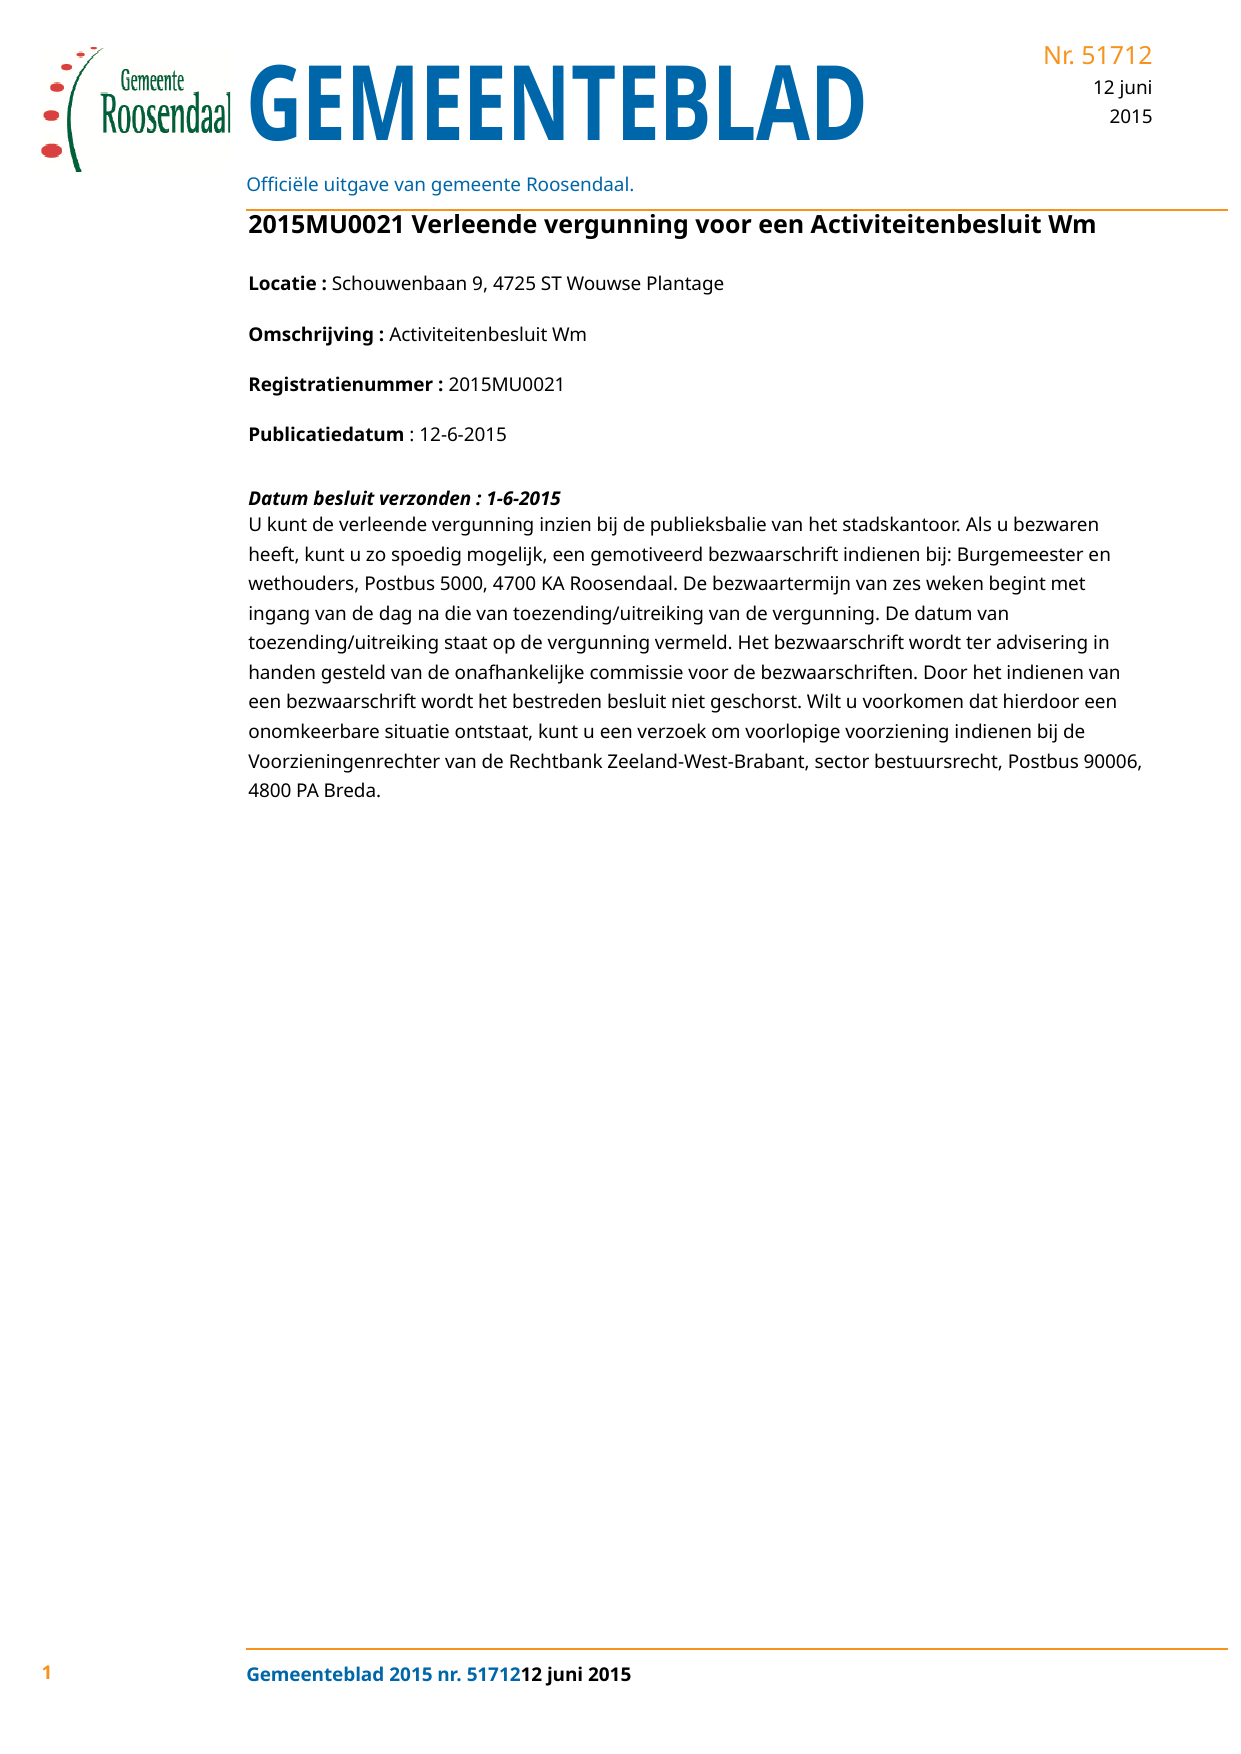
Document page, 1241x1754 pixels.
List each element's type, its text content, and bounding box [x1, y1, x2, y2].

text Omschrijving : Activiteitenbesluit Wm [248, 321, 1152, 346]
text Locatie : Schouwenbaan 9, 4725 ST Wouwse Plantage [248, 270, 1152, 296]
text Publicatiedatum : 12-6-2015 [248, 422, 1152, 447]
text U kunt de verleende vergunning inzien bij de publieksbalie van het stadskantoor. Als u bezwaren heeft, kunt u zo spoedig mogelijk, een gemotiveerd bezwaarschrift indienen bij: Burgemeester en wethouders, Postbus 5000, 4700 KA Roosendaal. De bezwaartermijn van zes weken begint met ingang van de dag na die van toezending/uitreiking van de vergunning. De datum van toezending/uitreiking staat op de vergunning vermeld. Het bezwaarschrift wordt ter advisering in handen gesteld van de onafhankelijke commissie voor de bezwaarschriften. Door het indienen van een bezwaarschrift wordt het bestreden besluit niet geschorst. Wilt u voorkomen dat hierdoor een onomkeerbare situatie ontstaat, kunt u een verzoek om voorlopige voorziening indienen bij de Voorzieningenrechter van de Rechtbank Zeeland-West-Brabant, sector bestuursrecht, Postbus 90006, 4800 PA Breda. [248, 511, 1152, 803]
text Registratienummer : 2015MU0021 [248, 371, 1152, 397]
text Datum besluit verzonden : 1-6-2015 [248, 486, 1152, 511]
text 2015MU0021 Verleende vergunning voor een Activiteitenbesluit Wm [248, 211, 1152, 241]
picture [41, 47, 231, 172]
